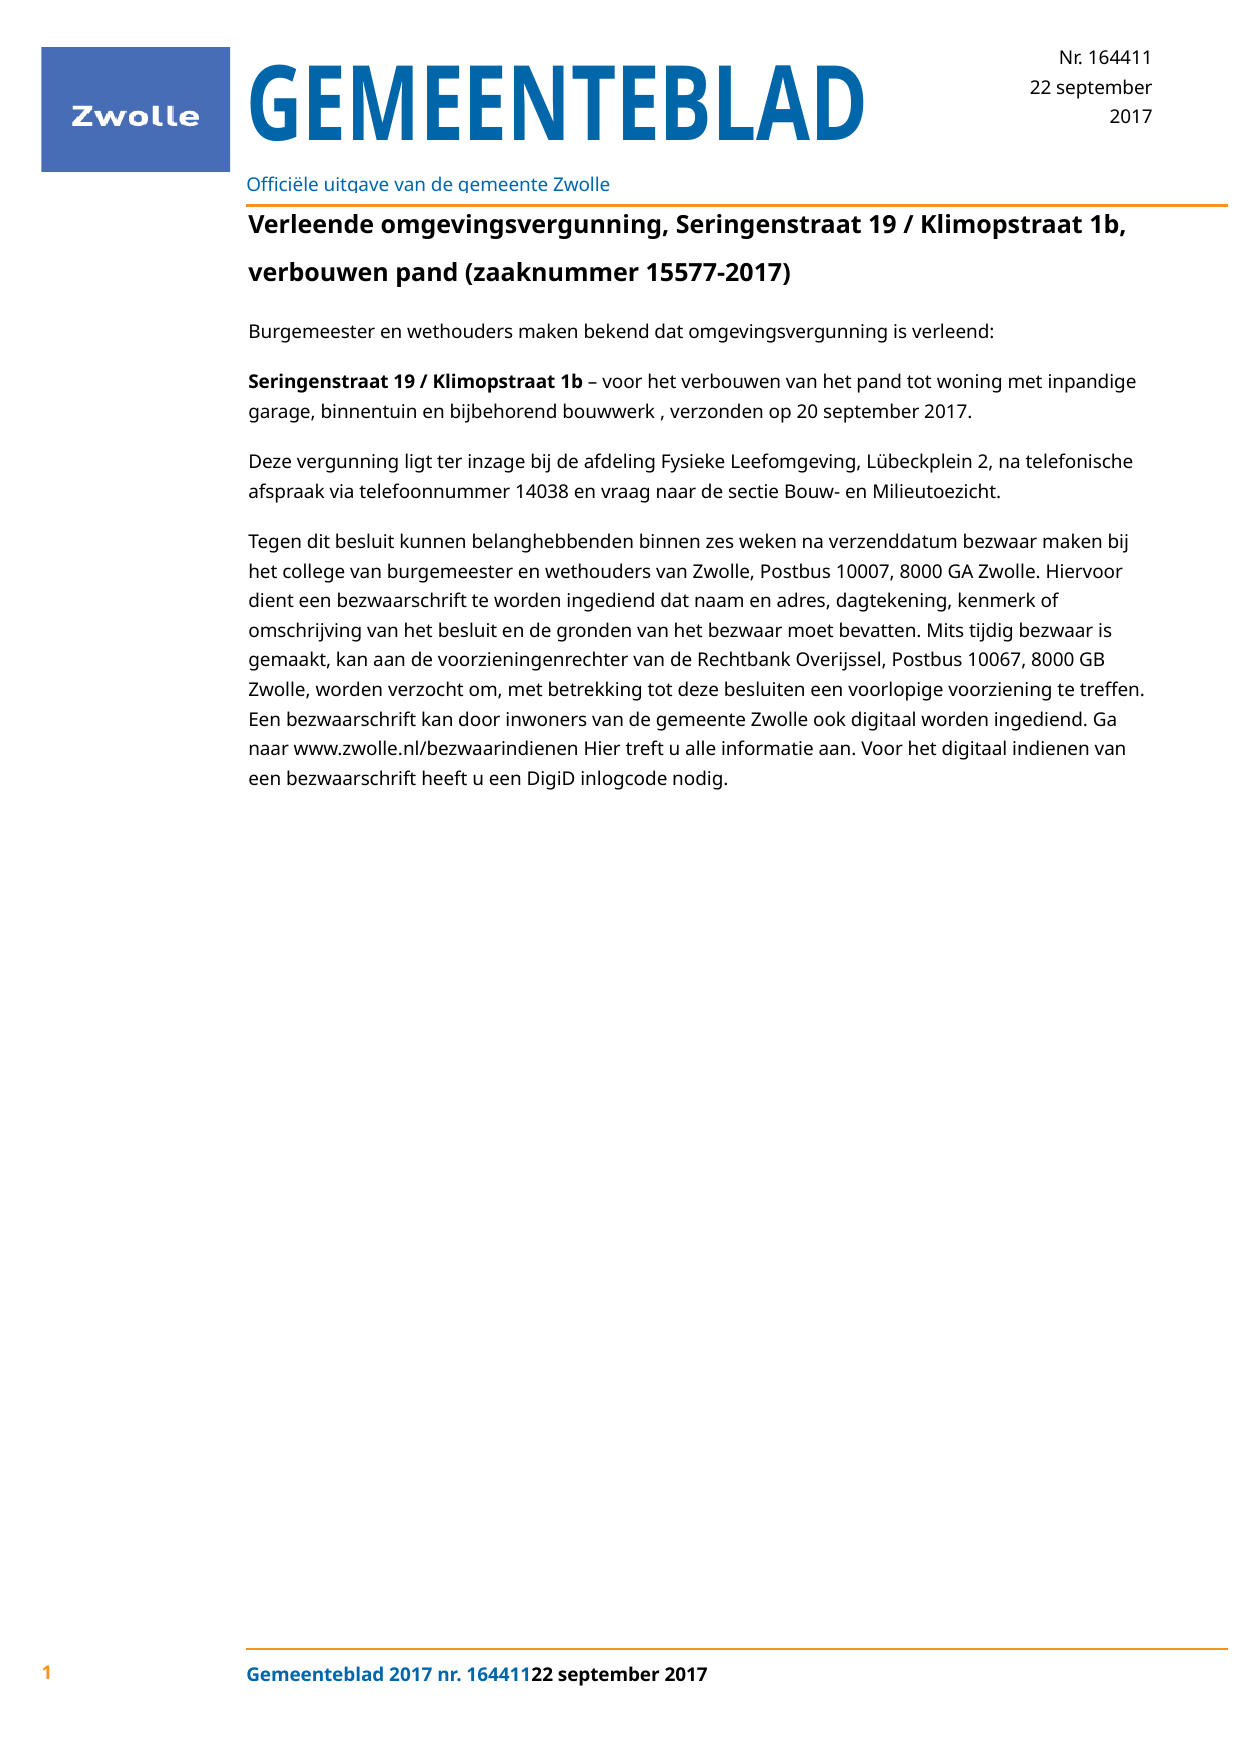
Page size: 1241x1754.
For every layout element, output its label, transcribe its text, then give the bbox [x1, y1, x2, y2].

text Seringenstraat 19 / Klimopstraat 1b – voor het verbouwen van het pand tot woning met inpandige garage, binnentuin en bijbehorend bouwwerk , verzonden op 20 september 2017. [248, 368, 1152, 424]
text Tegen dit besluit kunnen belanghebbenden binnen zes weken na verzenddatum bezwaar maken bij het college van burgemeester en wethouders van Zwolle, Postbus 10007, 8000 GA Zwolle. Hiervoor dient een bezwaarschrift te worden ingediend dat naam en adres, dagtekening, kenmerk of omschrijving van het besluit en de gronden van het bezwaar moet bevatten. Mits tijdig bezwaar is gemaakt, kan aan de voorzieningenrechter van de Rechtbank Overijssel, Postbus 10067, 8000 GB Zwolle, worden verzocht om, met betrekking tot deze besluiten een voorlopige voorziening te treffen. Een bezwaarschrift kan door inwoners van de gemeente Zwolle ook digitaal worden ingediend. Ga naar www.zwolle.nl/bezwaarindienen Hier treft u alle informatie aan. Voor het digitaal indienen van een bezwaarschrift heeft u een DigiD inlogcode nodig. [248, 528, 1152, 791]
text Deze vergunning ligt ter inzage bij de afdeling Fysieke Leefomgeving, Lübeckplein 2, na telefonische afspraak via telefoonnummer 14038 en vraag naar de sectie Bouw- en Milieutoezicht. [248, 448, 1152, 504]
text Burgemeester en wethouders maken bekend dat omgevingsvergunning is verleend: [248, 318, 1152, 344]
text Verleende omgevingsvergunning, Seringenstraat 19 / Klimopstraat 1b, verbouwen pand (zaaknummer 15577-2017) [248, 207, 1152, 288]
picture [41, 47, 231, 172]
